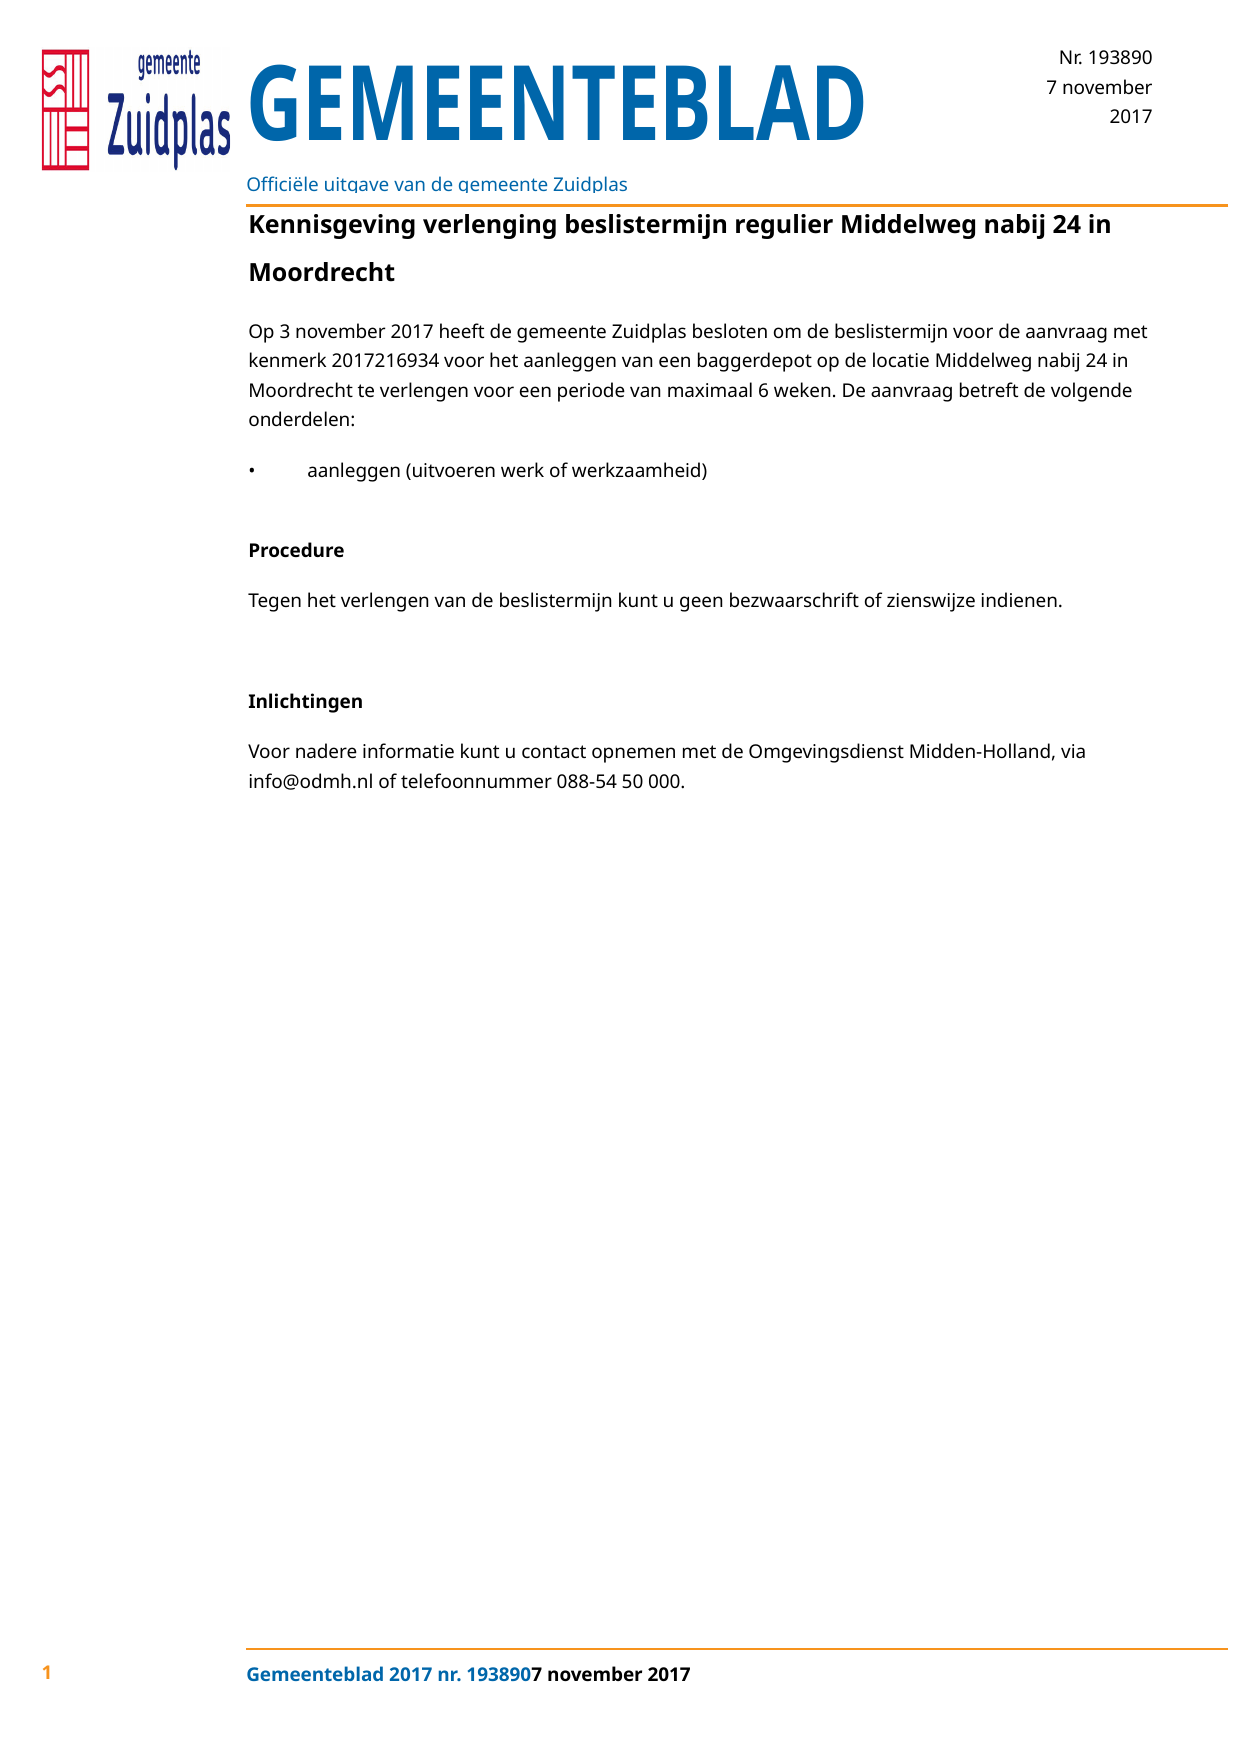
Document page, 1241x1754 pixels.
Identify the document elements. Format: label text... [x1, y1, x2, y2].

list aanleggen (uitvoeren werk of werkzaamheid) [248, 457, 1152, 483]
text Inlichtingen [248, 688, 1152, 714]
text Op 3 november 2017 heeft de gemeente Zuidplas besloten om de beslistermijn voor de aanvraag met kenmerk 2017216934 voor het aanleggen van een baggerdepot op de locatie Middelweg nabij 24 in Moordrecht te verlengen voor een periode van maximaal 6 weken. De aanvraag betreft de volgende onderdelen: [248, 318, 1152, 432]
picture [41, 47, 231, 172]
text Procedure [248, 537, 1152, 563]
text Tegen het verlengen van de beslistermijn kunt u geen bezwaarschrift of zienswijze indienen. [248, 587, 1152, 613]
text Kennisgeving verlenging beslistermijn regulier Middelweg nabij 24 in Moordrecht [248, 207, 1152, 288]
text Voor nadere informatie kunt u contact opnemen met de Omgevingsdienst Midden-Holland, via info@odmh.nl of telefoonnummer 088-54 50 000. [248, 739, 1152, 794]
